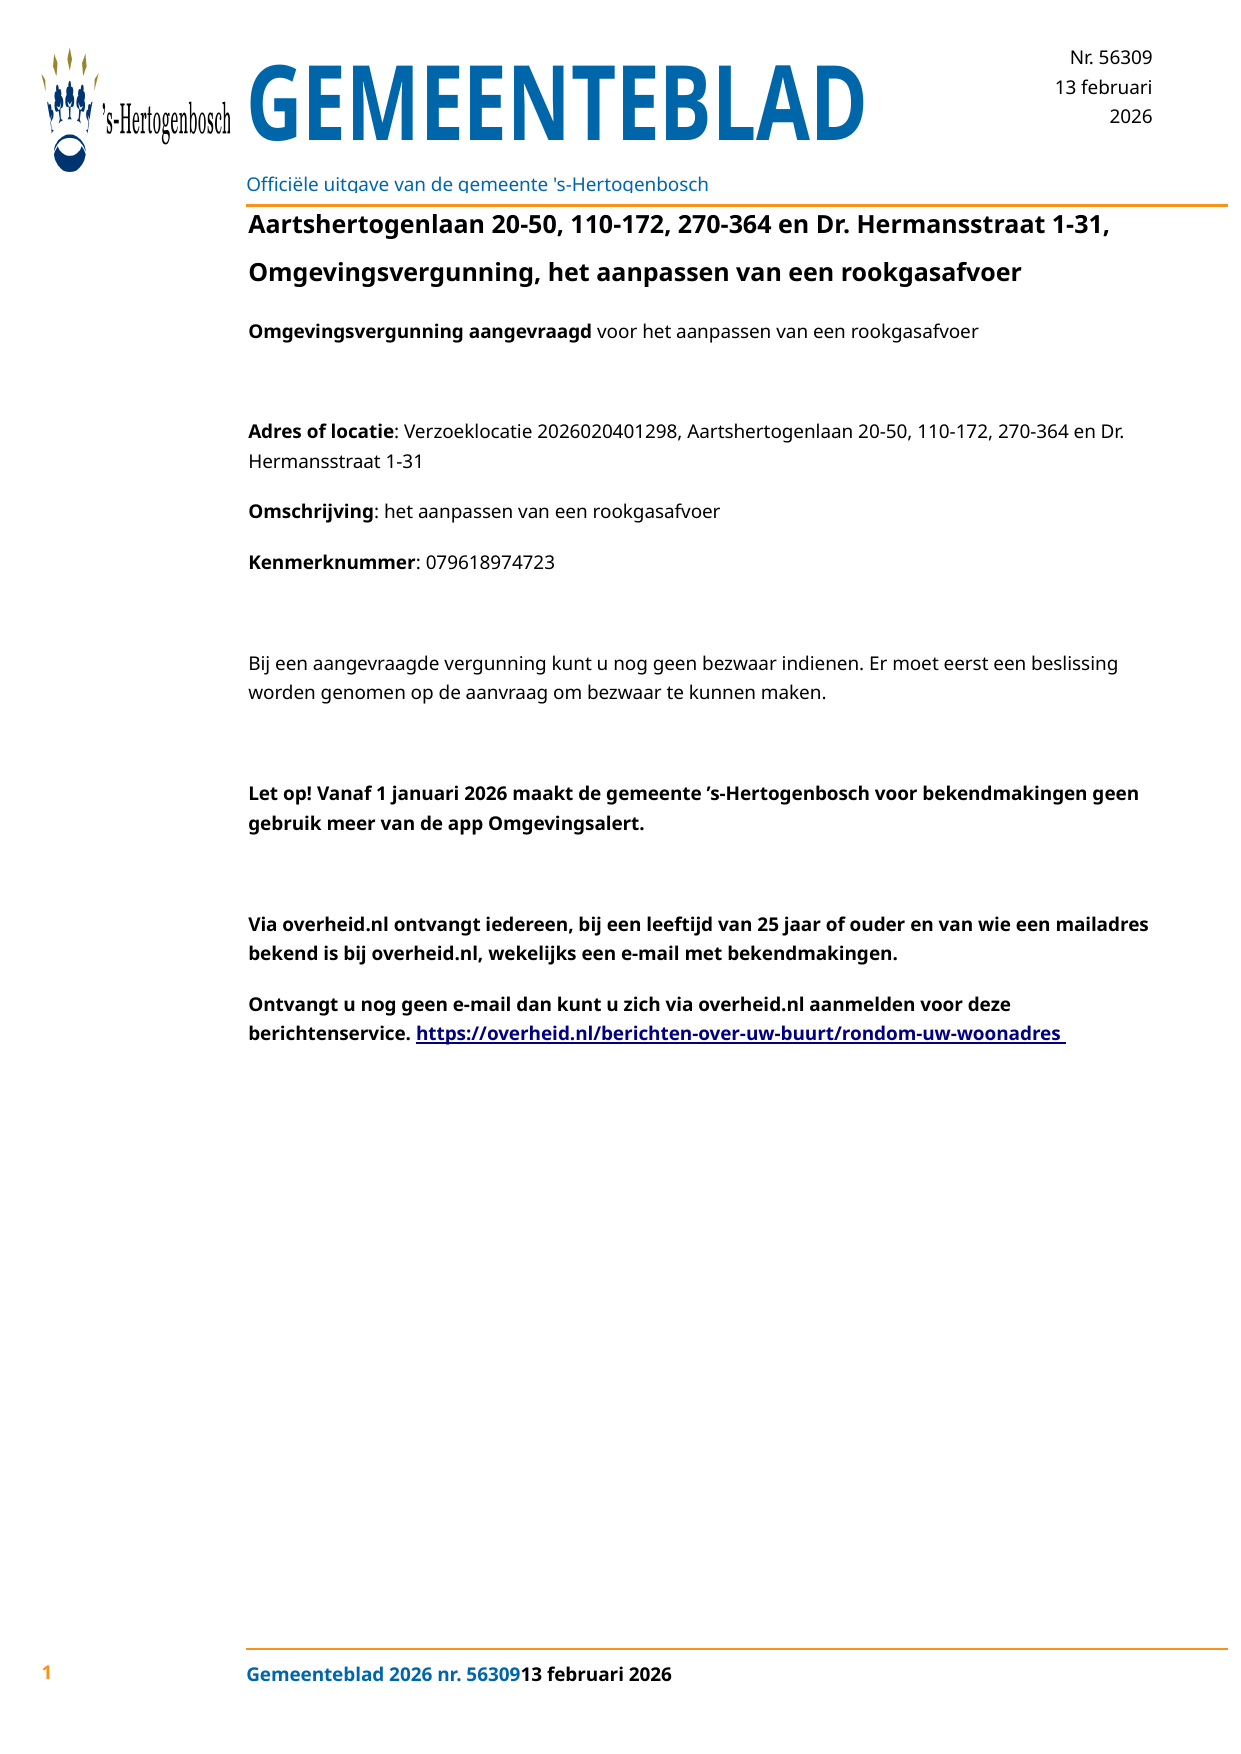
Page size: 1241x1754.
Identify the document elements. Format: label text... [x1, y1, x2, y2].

picture [41, 47, 231, 172]
text Kenmerknummer: 079618974723 [248, 549, 1152, 575]
text Aartshertogenlaan 20-50, 110-172, 270-364 en Dr. Hermansstraat 1-31, Omgevingsvergunning, het aanpassen van een rookgasafvoer [248, 207, 1152, 288]
text Omschrijving: het aanpassen van een rookgasafvoer [248, 499, 1152, 524]
text Adres of locatie: Verzoeklocatie 2026020401298, Aartshertogenlaan 20-50, 110-172, 270-364 en Dr. Hermansstraat 1-31 [248, 419, 1152, 474]
text Omgevingsvergunning aangevraagd voor het aanpassen van een rookgasafvoer [248, 318, 1152, 344]
text Ontvangt u nog geen e-mail dan kunt u zich via overheid.nl aanmelden voor deze berichtenservice. https://overheid.nl/berichten-over-uw-buurt/rondom-uw-woonadres [248, 991, 1152, 1046]
text Via overheid.nl ontvangt iedereen, bij een leeftijd van 25 jaar of ouder en van wie een mailadres bekend is bij overheid.nl, wekelijks een e-mail met bekendmakingen. [248, 911, 1152, 966]
text Let op! Vanaf 1 januari 2026 maakt de gemeente ’s-Hertogenbosch voor bekendmakingen geen gebruik meer van de app Omgevingsalert. [248, 780, 1152, 836]
text Bij een aangevraagde vergunning kunt u nog geen bezwaar indienen. Er moet eerst een beslissing worden genomen op de aanvraag om bezwaar te kunnen maken. [248, 650, 1152, 705]
